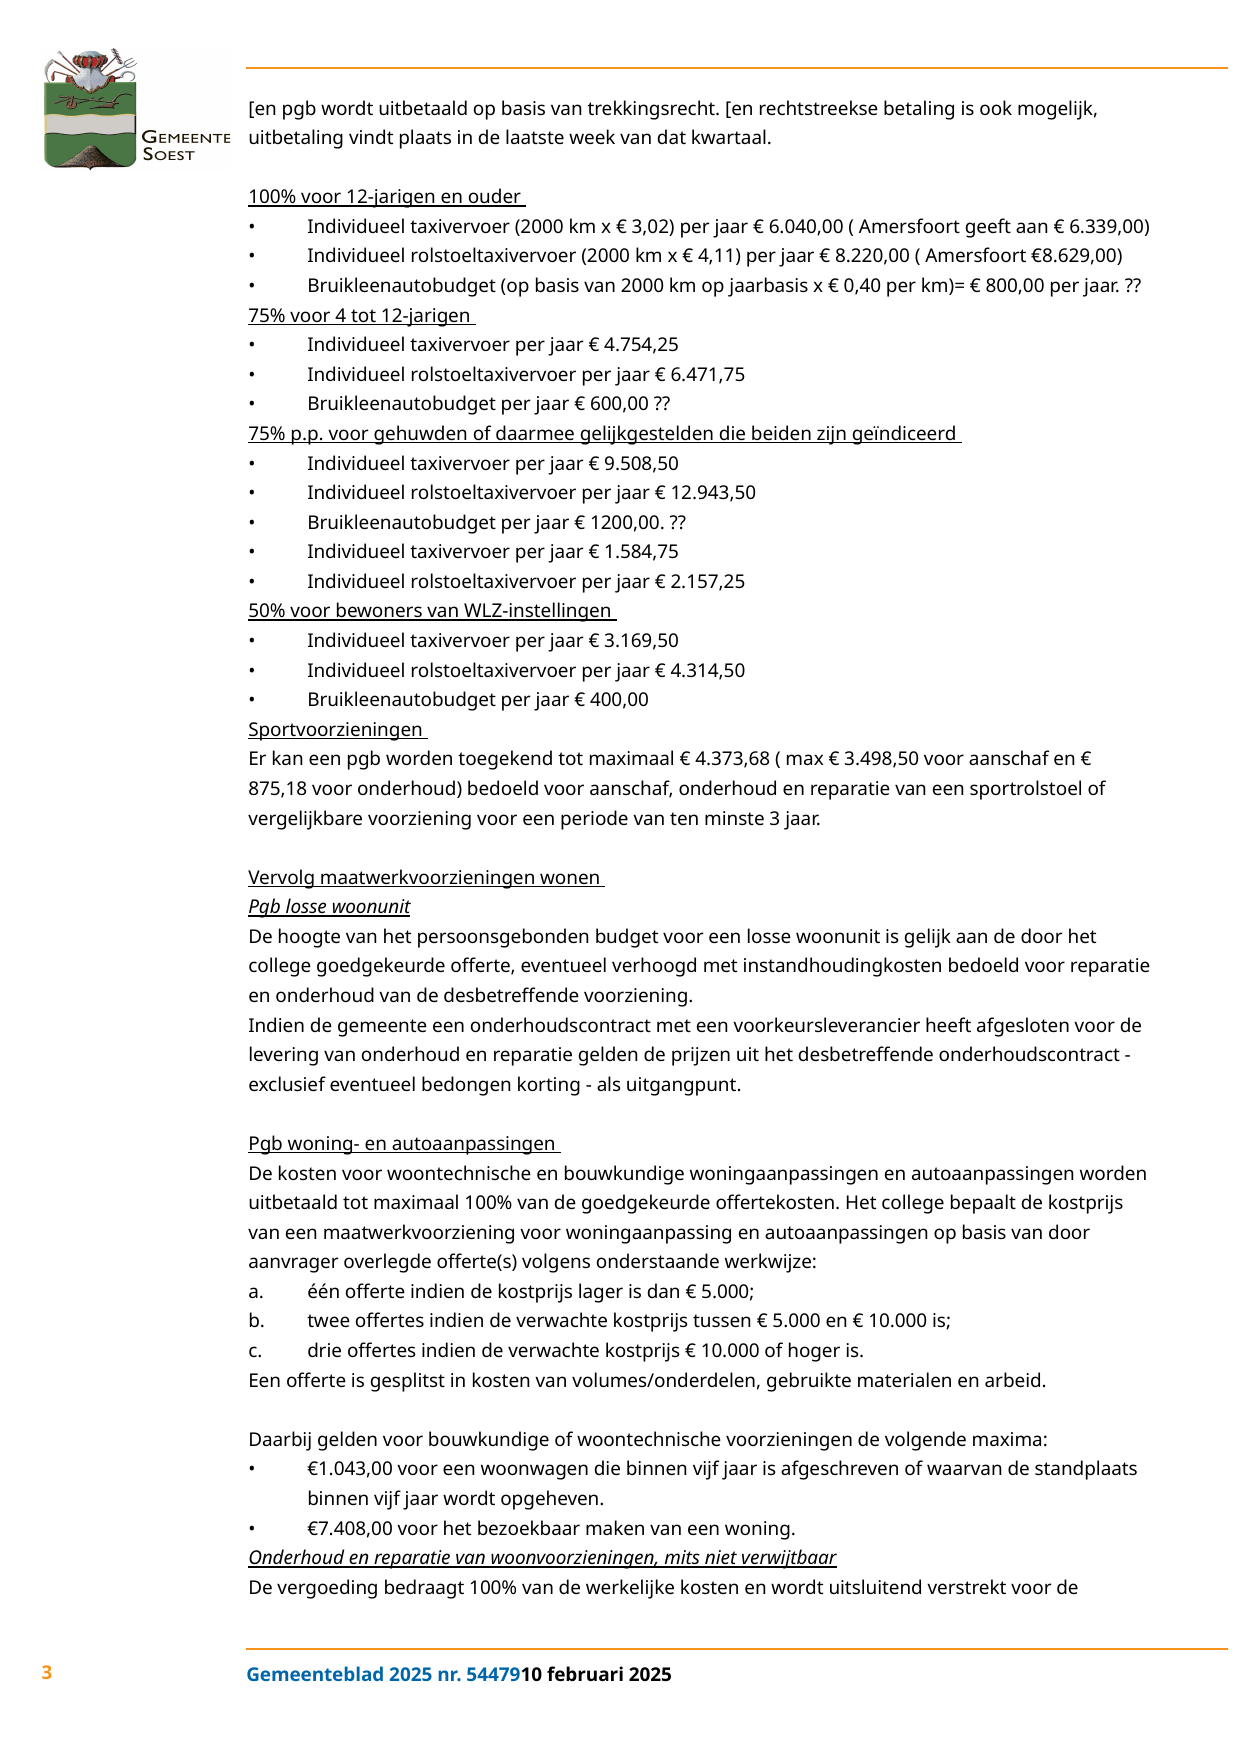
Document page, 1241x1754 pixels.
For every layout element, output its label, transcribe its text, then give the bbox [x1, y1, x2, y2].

text Daarbij gelden voor bouwkundige of woontechnische voorzieningen de volgende maxima: [248, 1426, 1152, 1452]
list Individueel taxivervoer per jaar € 4.754,25 [248, 331, 1152, 357]
list Bruikleenautobudget per jaar € 600,00 ?? [248, 391, 1152, 416]
list Individueel taxivervoer (2000 km x € 3,02) per jaar € 6.040,00 ( Amersfoort geeft aan € 6.339,00) [248, 213, 1152, 239]
text Pgb losse woonunit [248, 893, 1152, 919]
text [en pgb wordt uitbetaald op basis van trekkingsrecht. [en rechtstreekse betaling is ook mogelijk, uitbetaling vindt plaats in de laatste week van dat kwartaal. [248, 95, 1152, 150]
text Onderhoud en reparatie van woonvoorzieningen, mits niet verwijtbaar [248, 1544, 1152, 1570]
picture [41, 47, 231, 172]
text 75% voor 4 tot 12-jarigen [248, 302, 1152, 328]
list Individueel rolstoeltaxivervoer (2000 km x € 4,11) per jaar € 8.220,00 ( Amersfoort €8.629,00) [248, 243, 1152, 268]
text De vergoeding bedraagt 100% van de werkelijke kosten en wordt uitsluitend verstrekt voor de [248, 1574, 1152, 1600]
list €1.043,00 voor een woonwagen die binnen vijf jaar is afgeschreven of waarvan de standplaats binnen vijf jaar wordt opgeheven. [248, 1456, 1152, 1511]
list één offerte indien de kostprijs lager is dan € 5.000; [248, 1278, 1152, 1304]
text Een offerte is gesplitst in kosten van volumes/onderdelen, gebruikte materialen en arbeid. [248, 1367, 1152, 1393]
text Indien de gemeente een onderhoudscontract met een voorkeursleverancier heeft afgesloten voor de levering van onderhoud en reparatie gelden de prijzen uit het desbetreffende onderhoudscontract - exclusief eventueel bedongen korting - als uitgangpunt. [248, 1012, 1152, 1097]
text 100% voor 12-jarigen en ouder [248, 183, 1152, 209]
list €7.408,00 voor het bezoekbaar maken van een woning. [248, 1515, 1152, 1541]
text 50% voor bewoners van WLZ-instellingen [248, 598, 1152, 623]
list drie offertes indien de verwachte kostprijs € 10.000 of hoger is. [248, 1337, 1152, 1363]
list Bruikleenautobudget per jaar € 400,00 [248, 686, 1152, 712]
text De hoogte van het persoonsgebonden budget voor een losse woonunit is gelijk aan de door het college goedgekeurde offerte, eventueel verhoogd met instandhoudingkosten bedoeld voor reparatie en onderhoud van de desbetreffende voorziening. [248, 923, 1152, 1008]
list Individueel taxivervoer per jaar € 3.169,50 [248, 627, 1152, 653]
list Individueel taxivervoer per jaar € 9.508,50 [248, 450, 1152, 476]
list Individueel rolstoeltaxivervoer per jaar € 4.314,50 [248, 657, 1152, 683]
list twee offertes indien de verwachte kostprijs tussen € 5.000 en € 10.000 is; [248, 1308, 1152, 1333]
text 75% p.p. voor gehuwden of daarmee gelijkgestelden die beiden zijn geïndiceerd [248, 420, 1152, 446]
list Individueel taxivervoer per jaar € 1.584,75 [248, 538, 1152, 564]
text Er kan een pgb worden toegekend tot maximaal € 4.373,68 ( max € 3.498,50 voor aanschaf en € 875,18 voor onderhoud) bedoeld voor aanschaf, onderhoud en reparatie van een sportrolstoel of vergelijkbare voorziening voor een periode van ten minste 3 jaar. [248, 746, 1152, 831]
list Individueel rolstoeltaxivervoer per jaar € 2.157,25 [248, 568, 1152, 594]
text Vervolg maatwerkvoorzieningen wonen [248, 864, 1152, 890]
list Bruikleenautobudget (op basis van 2000 km op jaarbasis x € 0,40 per km)= € 800,00 per jaar. ?? [248, 272, 1152, 298]
list Individueel rolstoeltaxivervoer per jaar € 6.471,75 [248, 361, 1152, 387]
text Pgb woning- en autoaanpassingen [248, 1130, 1152, 1156]
text Sportvoorzieningen [248, 716, 1152, 742]
list Individueel rolstoeltaxivervoer per jaar € 12.943,50 [248, 479, 1152, 505]
text De kosten voor woontechnische en bouwkundige woningaanpassingen en autoaanpassingen worden uitbetaald tot maximaal 100% van de goedgekeurde offertekosten. Het college bepaalt de kostprijs van een maatwerkvoorziening voor woningaanpassing en autoaanpassingen op basis van door aanvrager overlegde offerte(s) volgens onderstaande werkwijze: [248, 1160, 1152, 1274]
list Bruikleenautobudget per jaar € 1200,00. ?? [248, 509, 1152, 535]
